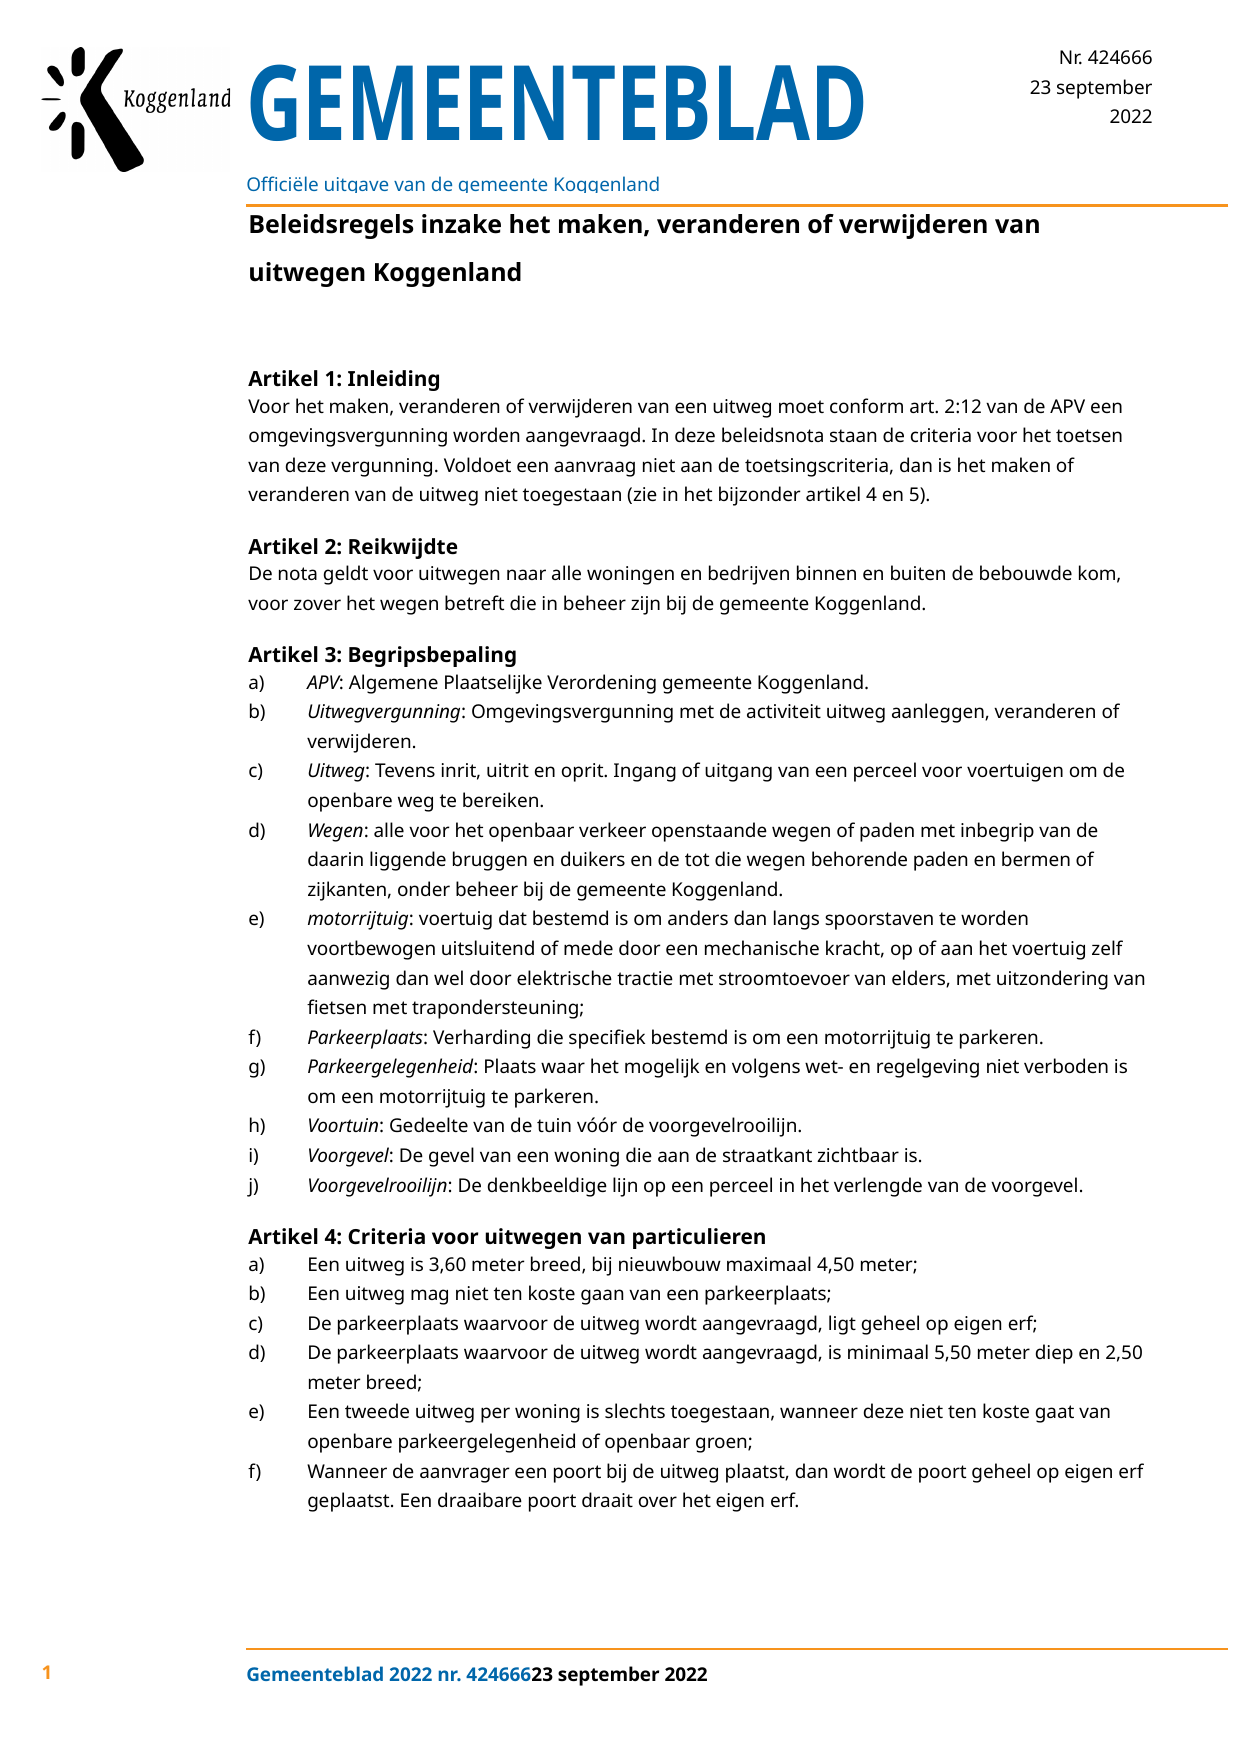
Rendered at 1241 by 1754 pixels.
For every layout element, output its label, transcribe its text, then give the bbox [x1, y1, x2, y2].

list De parkeerplaats waarvoor de uitweg wordt aangevraagd, ligt geheel op eigen erf; [248, 1310, 1152, 1336]
text Artikel 3: Begripsbepaling [248, 641, 1152, 669]
list Parkeergelegenheid: Plaats waar het mogelijk en volgens wet- en regelgeving niet verboden is om een motorrijtuig te parkeren. [248, 1053, 1152, 1109]
list Wanneer de aanvrager een poort bij de uitweg plaatst, dan wordt de poort geheel op eigen erf geplaatst. Een draaibare poort draait over het eigen erf. [248, 1458, 1152, 1513]
picture [41, 47, 231, 172]
list APV: Algemene Plaatselijke Verordening gemeente Koggenland. [248, 669, 1152, 695]
list De parkeerplaats waarvoor de uitweg wordt aangevraagd, is minimaal 5,50 meter diep en 2,50 meter breed; [248, 1339, 1152, 1395]
list Parkeerplaats: Verharding die specifiek bestemd is om een motorrijtuig te parkeren. [248, 1024, 1152, 1050]
text Artikel 2: Reikwijdte [248, 532, 1152, 561]
text Voor het maken, veranderen of verwijderen van een uitweg moet conform art. 2:12 van de APV een omgevingsvergunning worden aangevraagd. In deze beleidsnota staan de criteria voor het toetsen van deze vergunning. Voldoet een aanvraag niet aan de toetsingscriteria, dan is het maken of veranderen van de uitweg niet toegestaan (zie in het bijzonder artikel 4 en 5). [248, 393, 1152, 507]
list Uitwegvergunning: Omgevingsvergunning met de activiteit uitweg aanleggen, veranderen of verwijderen. [248, 698, 1152, 754]
list Een uitweg is 3,60 meter breed, bij nieuwbouw maximaal 4,50 meter; [248, 1251, 1152, 1276]
text Artikel 4: Criteria voor uitwegen van particulieren [248, 1222, 1152, 1251]
list Een tweede uitweg per woning is slechts toegestaan, wanneer deze niet ten koste gaat van openbare parkeergelegenheid of openbaar groen; [248, 1399, 1152, 1454]
list Wegen: alle voor het openbaar verkeer openstaande wegen of paden met inbegrip van de daarin liggende bruggen en duikers en de tot die wegen behorende paden en bermen of zijkanten, onder beheer bij de gemeente Koggenland. [248, 817, 1152, 902]
list Een uitweg mag niet ten koste gaan van een parkeerplaats; [248, 1280, 1152, 1306]
list motorrijtuig: voertuig dat bestemd is om anders dan langs spoorstaven te worden voortbewogen uitsluitend of mede door een mechanische kracht, op of aan het voertuig zelf aanwezig dan wel door elektrische tractie met stroomtoevoer van elders, met uitzondering van fietsen met trapondersteuning; [248, 906, 1152, 1020]
text De nota geldt voor uitwegen naar alle woningen en bedrijven binnen en buiten de bebouwde kom, voor zover het wegen betreft die in beheer zijn bij de gemeente Koggenland. [248, 561, 1152, 616]
list Uitweg: Tevens inrit, uitrit en oprit. Ingang of uitgang van een perceel voor voertuigen om de openbare weg te bereiken. [248, 758, 1152, 813]
text Beleidsregels inzake het maken, veranderen of verwijderen van uitwegen Koggenland [248, 207, 1152, 288]
list Voortuin: Gedeelte van de tuin vóór de voorgevelrooilijn. [248, 1113, 1152, 1138]
list Voorgevel: De gevel van een woning die aan de straatkant zichtbaar is. [248, 1142, 1152, 1168]
list Voorgevelrooilijn: De denkbeeldige lijn op een perceel in het verlengde van de voorgevel. [248, 1172, 1152, 1198]
text Artikel 1: Inleiding [248, 364, 1152, 393]
